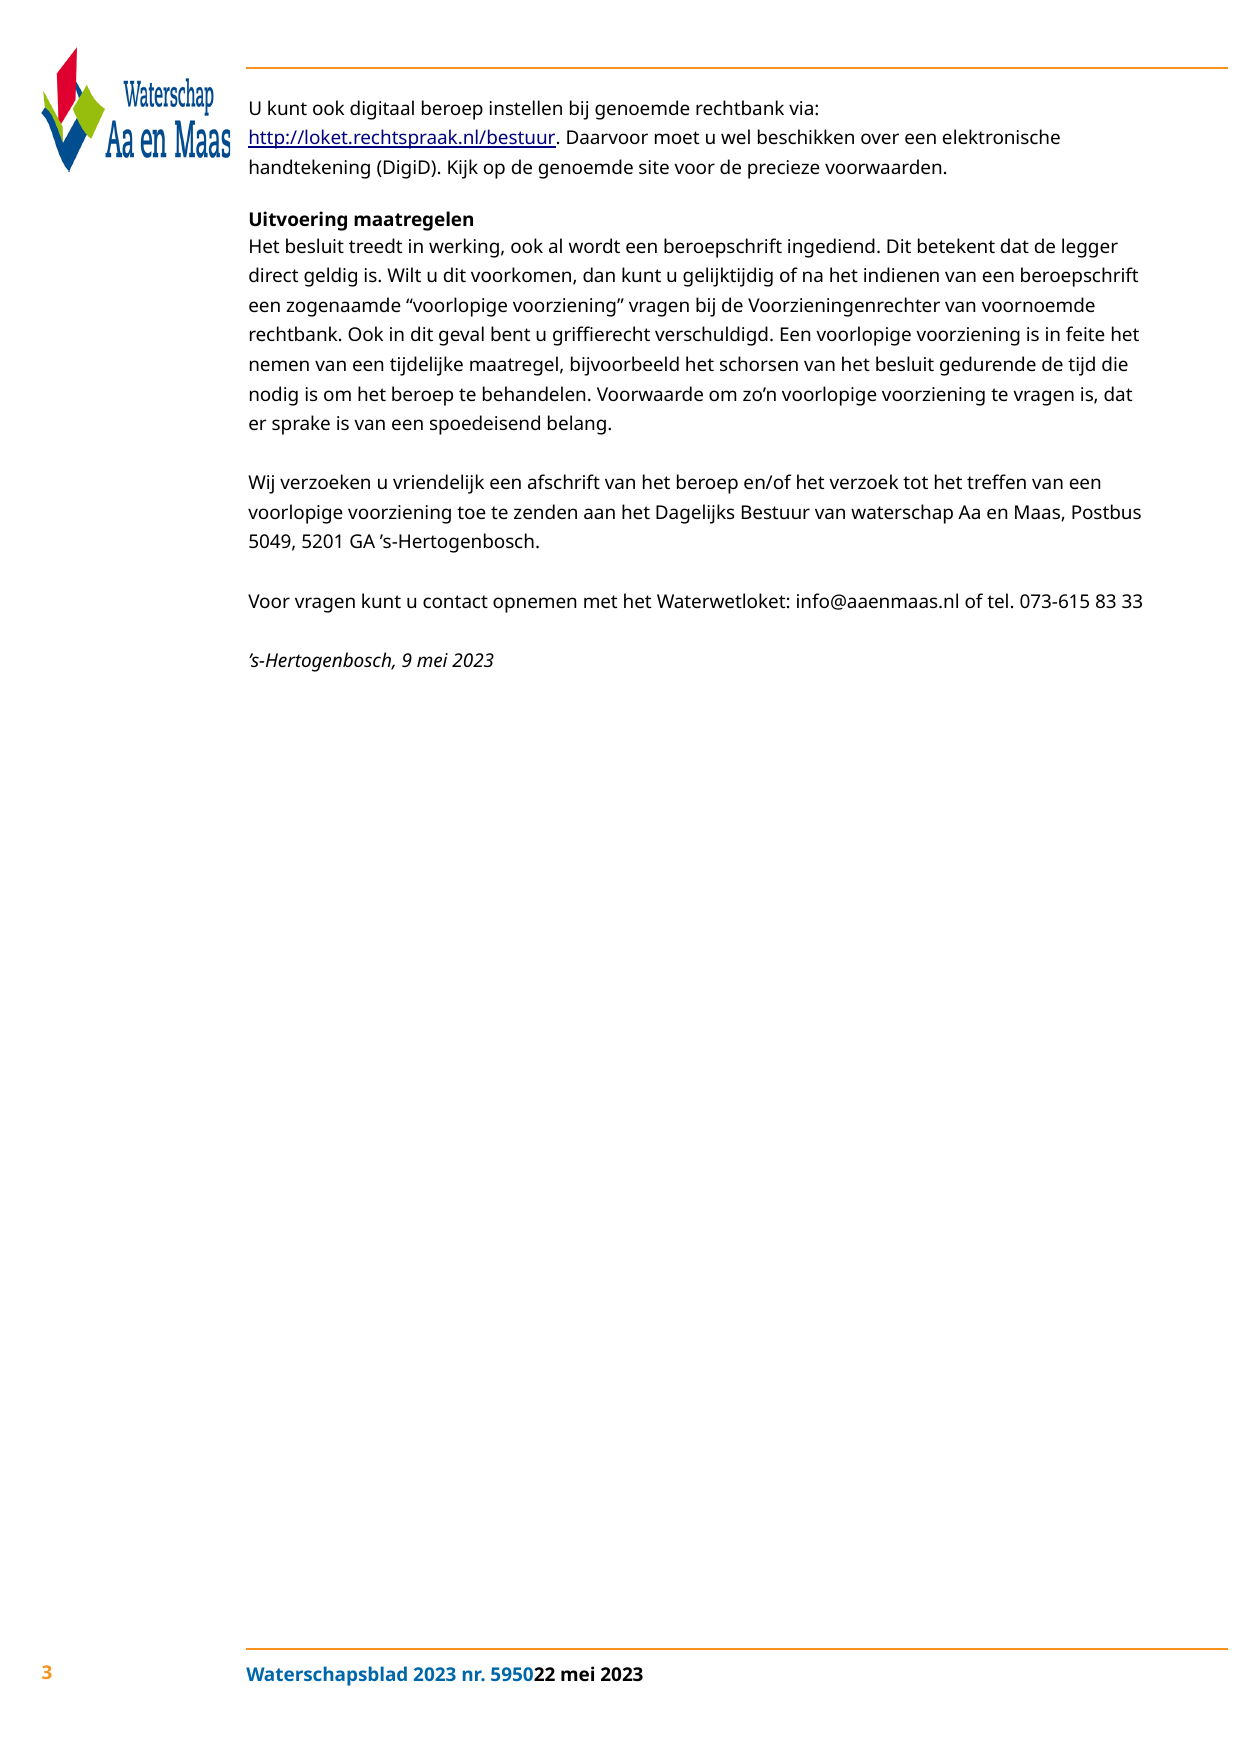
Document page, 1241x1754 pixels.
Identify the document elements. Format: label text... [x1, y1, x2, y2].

text Wij verzoeken u vriendelijk een afschrift van het beroep en/of het verzoek tot het treffen van een voorlopige voorziening toe te zenden aan het Dagelijks Bestuur van waterschap Aa en Maas, Postbus 5049, 5201 GA ’s-Hertogenbosch. [248, 469, 1152, 554]
text U kunt ook digitaal beroep instellen bij genoemde rechtbank via: [248, 95, 1152, 121]
picture [41, 47, 231, 172]
text Voor vragen kunt u contact opnemen met het Waterwetloket: info@aaenmaas.nl of tel. 073-615 83 33 [248, 588, 1152, 613]
text ’s-Hertogenbosch, 9 mei 2023 [248, 647, 1152, 673]
text Uitvoering maatregelen [248, 204, 1152, 233]
text Het besluit treedt in werking, ook al wordt een beroepschrift ingediend. Dit betekent dat de legger direct geldig is. Wilt u dit voorkomen, dan kunt u gelijktijdig of na het indienen van een beroepschrift een zogenaamde “voorlopige voorziening” vragen bij de Voorzieningenrechter van voornoemde rechtbank. Ook in dit geval bent u griffierecht verschuldigd. Een voorlopige voorziening is in feite het nemen van een tijdelijke maatregel, bijvoorbeeld het schorsen van het besluit gedurende de tijd die nodig is om het beroep te behandelen. Voorwaarde om zo’n voorlopige voorziening te vragen is, dat er sprake is van een spoedeisend belang. [248, 233, 1152, 436]
text http://loket.rechtspraak.nl/bestuur. Daarvoor moet u wel beschikken over een elektronische handtekening (DigiD). Kijk op de genoemde site voor de precieze voorwaarden. [248, 124, 1152, 180]
